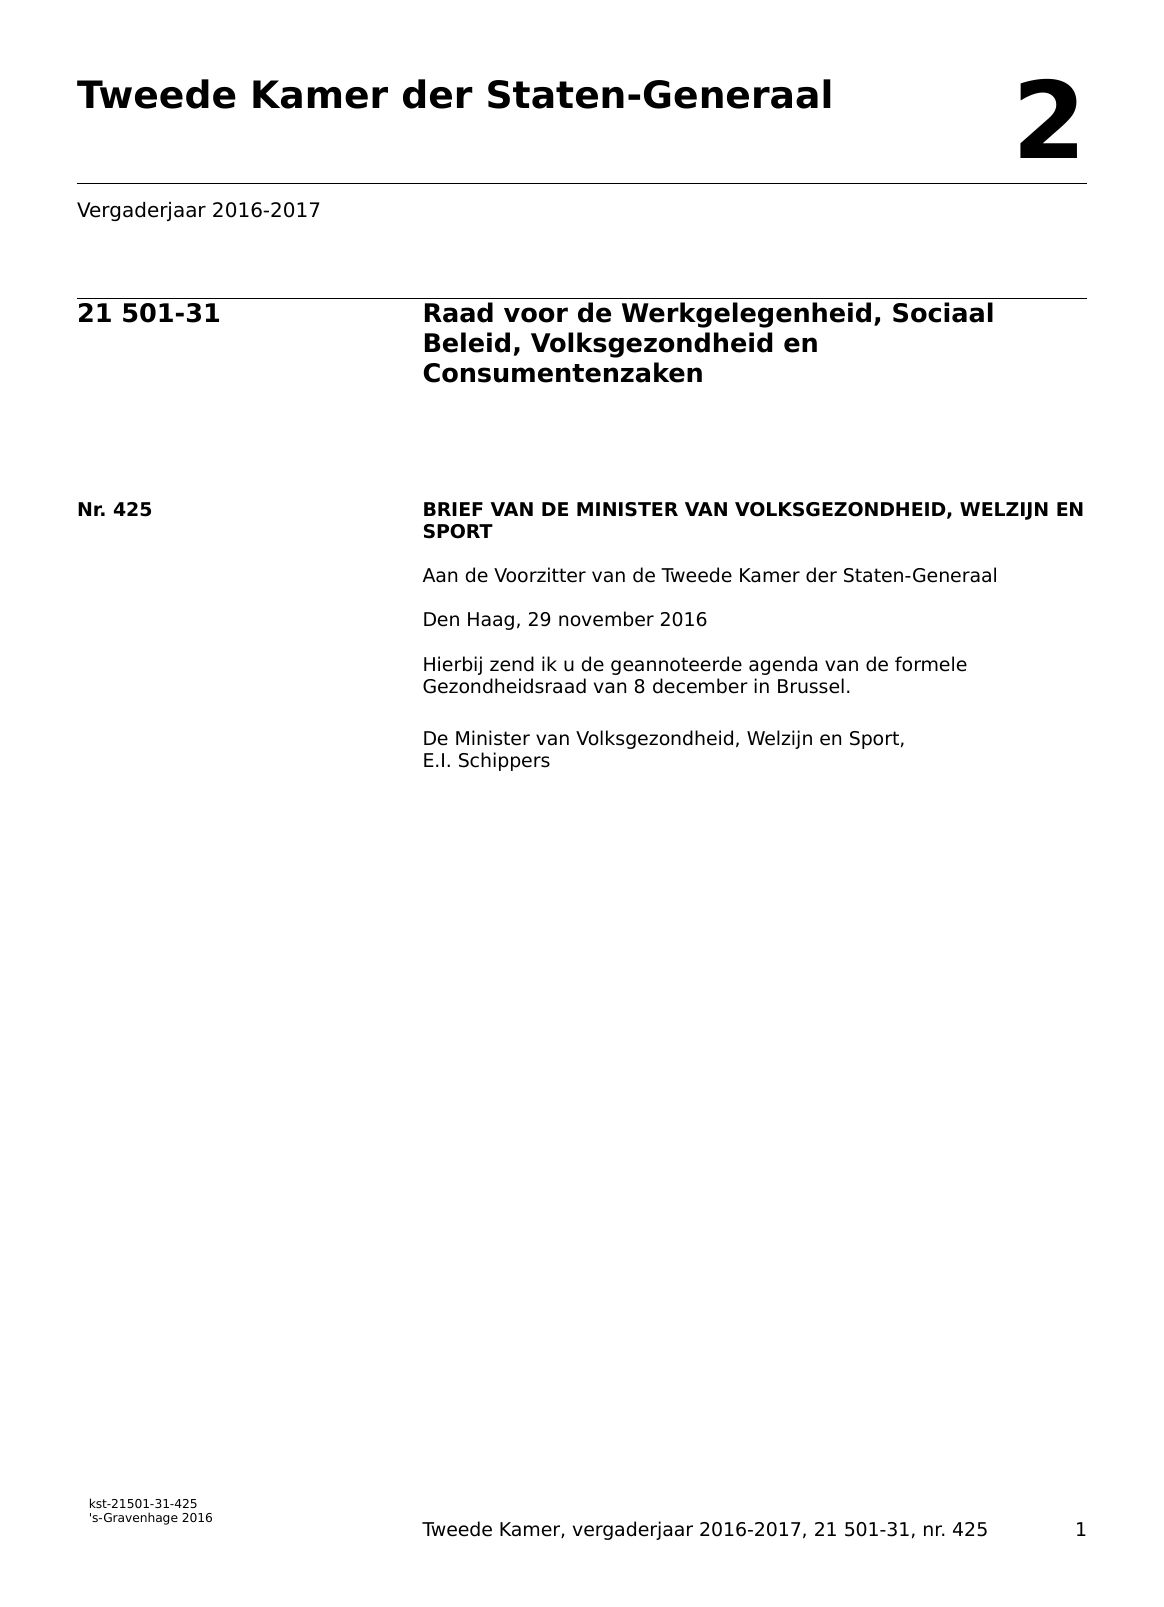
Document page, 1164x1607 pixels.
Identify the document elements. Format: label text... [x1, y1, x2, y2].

text De Minister van Volksgezondheid, Welzijn en Sport, E.I. Schippers [422, 727, 1087, 771]
text kst-21501-31-425 [88, 1497, 323, 1511]
text Den Haag, 29 november 2016 [422, 609, 1087, 631]
table_header 2 [886, 59, 1087, 183]
table_header Tweede Kamer der Staten-Generaal [77, 59, 886, 183]
text 's-Gravenhage 2016 [88, 1511, 323, 1525]
text Aan de Voorzitter van de Tweede Kamer der Staten-Generaal [422, 565, 1087, 587]
table_cell Vergaderjaar 2016-2017 [77, 184, 1087, 298]
subtitle 21 501-31 Raad voor de Werkgelegenheid, Sociaal Beleid, Volksgezondheid en Consumentenzaken [77, 299, 1087, 388]
subtitle Nr. 425 BRIEF VAN DE MINISTER VAN VOLKSGEZONDHEID, WELZIJN EN SPORT [77, 499, 1087, 543]
text Hierbij zend ik u de geannoteerde agenda van de formele Gezondheidsraad van 8 december in Brussel. [422, 653, 1087, 697]
